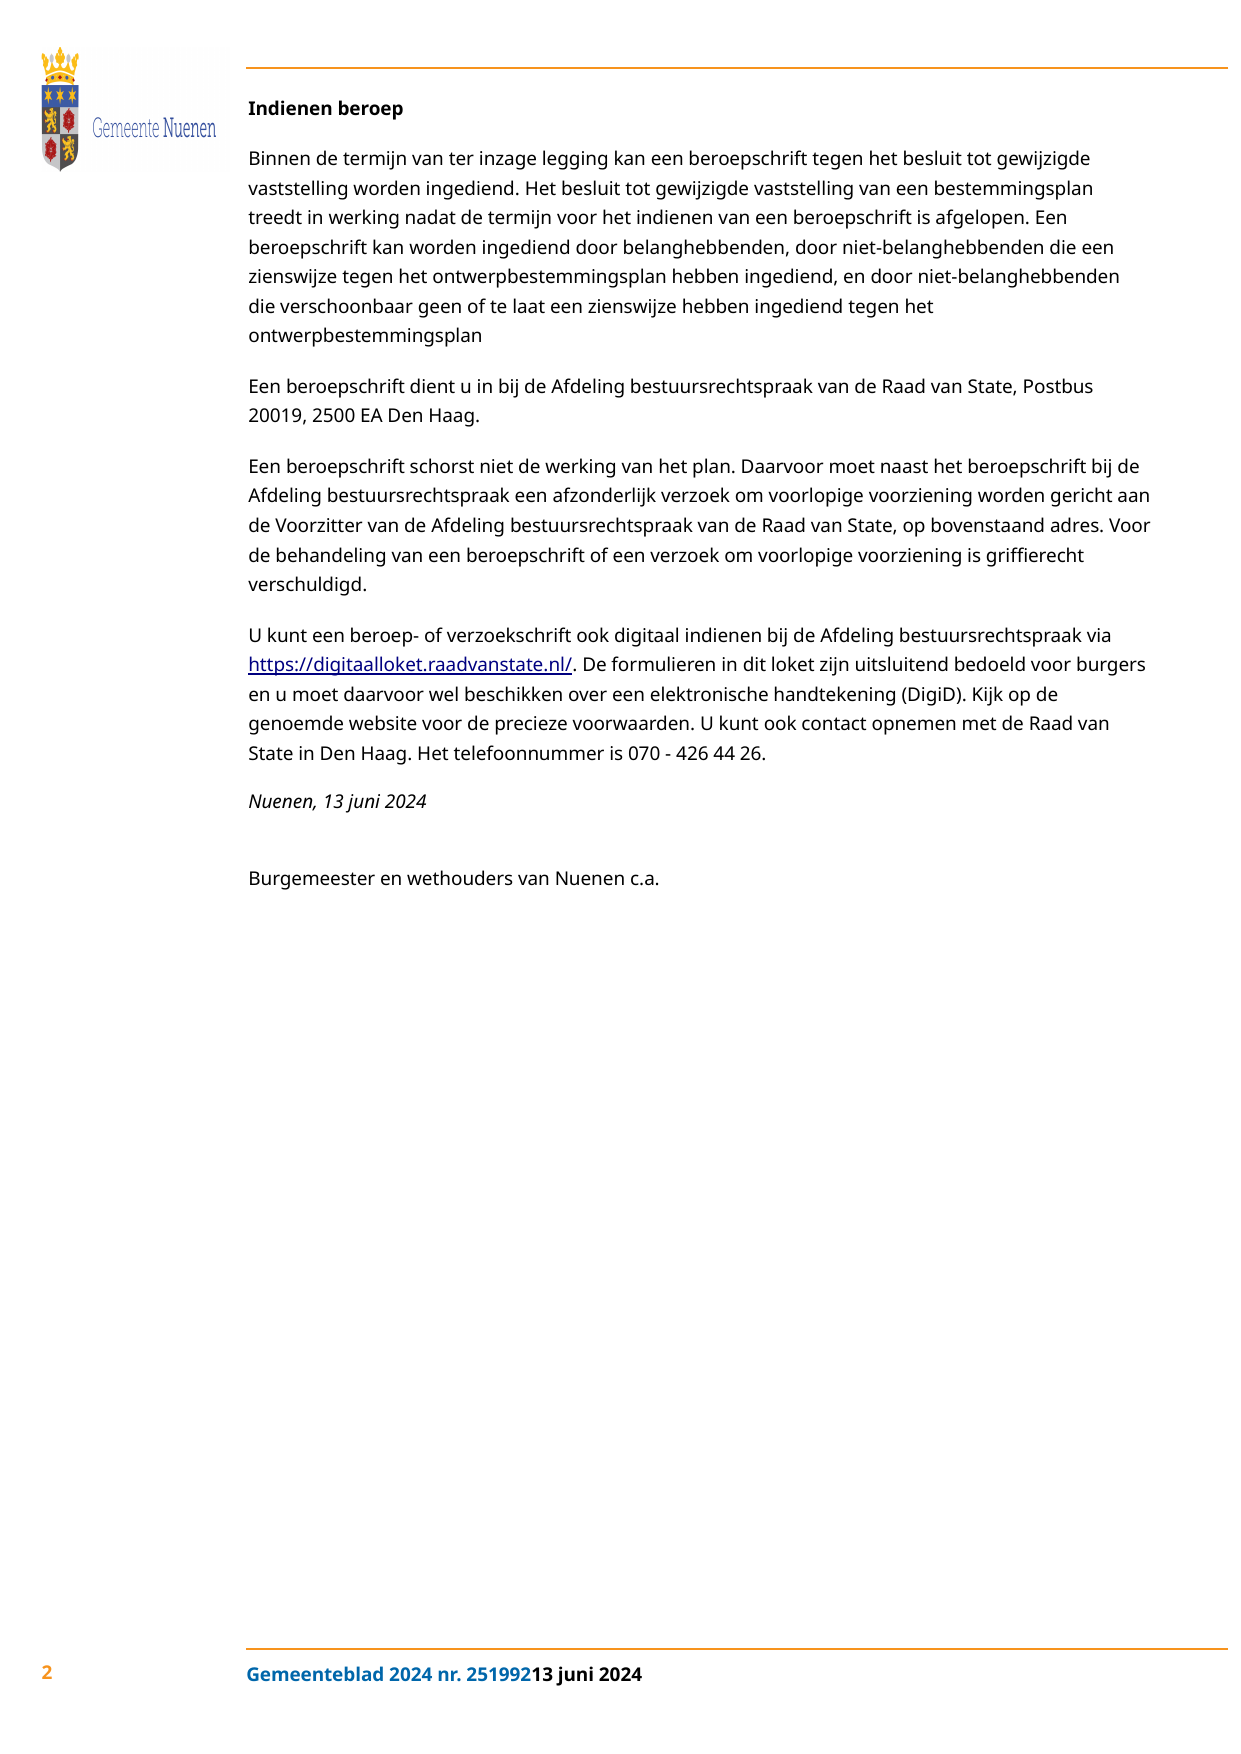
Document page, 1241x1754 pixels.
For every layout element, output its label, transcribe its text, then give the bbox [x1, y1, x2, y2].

text Binnen de termijn van ter inzage legging kan een beroepschrift tegen het besluit tot gewijzigde vaststelling worden ingediend. Het besluit tot gewijzigde vaststelling van een bestemmingsplan treedt in werking nadat de termijn voor het indienen van een beroepschrift is afgelopen. Een beroepschrift kan worden ingediend door belanghebbenden, door niet-belanghebbenden die een zienswijze tegen het ontwerpbestemmingsplan hebben ingediend, en door niet-belanghebbenden die verschoonbaar geen of te laat een zienswijze hebben ingediend tegen het ontwerpbestemmingsplan [248, 145, 1152, 348]
text Indienen beroep [248, 95, 1152, 121]
text Een beroepschrift schorst niet de werking van het plan. Daarvoor moet naast het beroepschrift bij de Afdeling bestuursrechtspraak een afzonderlijk verzoek om voorlopige voorziening worden gericht aan de Voorzitter van de Afdeling bestuursrechtspraak van de Raad van State, op bovenstaand adres. Voor de behandeling van een beroepschrift of een verzoek om voorlopige voorziening is griffierecht verschuldigd. [248, 453, 1152, 597]
text U kunt een beroep- of verzoekschrift ook digitaal indienen bij de Afdeling bestuursrechtspraak via https://digitaalloket.raadvanstate.nl/. De formulieren in dit loket zijn uitsluitend bedoeld voor burgers en u moet daarvoor wel beschikken over een elektronische handtekening (DigiD). Kijk op de genoemde website voor de precieze voorwaarden. U kunt ook contact opnemen met de Raad van State in Den Haag. Het telefoonnummer is 070 - 426 44 26. [248, 622, 1152, 766]
text Burgemeester en wethouders van Nuenen c.a. [248, 865, 1152, 891]
text Nuenen, 13 juni 2024 [248, 788, 1152, 814]
picture [41, 47, 231, 172]
text Een beroepschrift dient u in bij de Afdeling bestuursrechtspraak van de Raad van State, Postbus 20019, 2500 EA Den Haag. [248, 373, 1152, 428]
